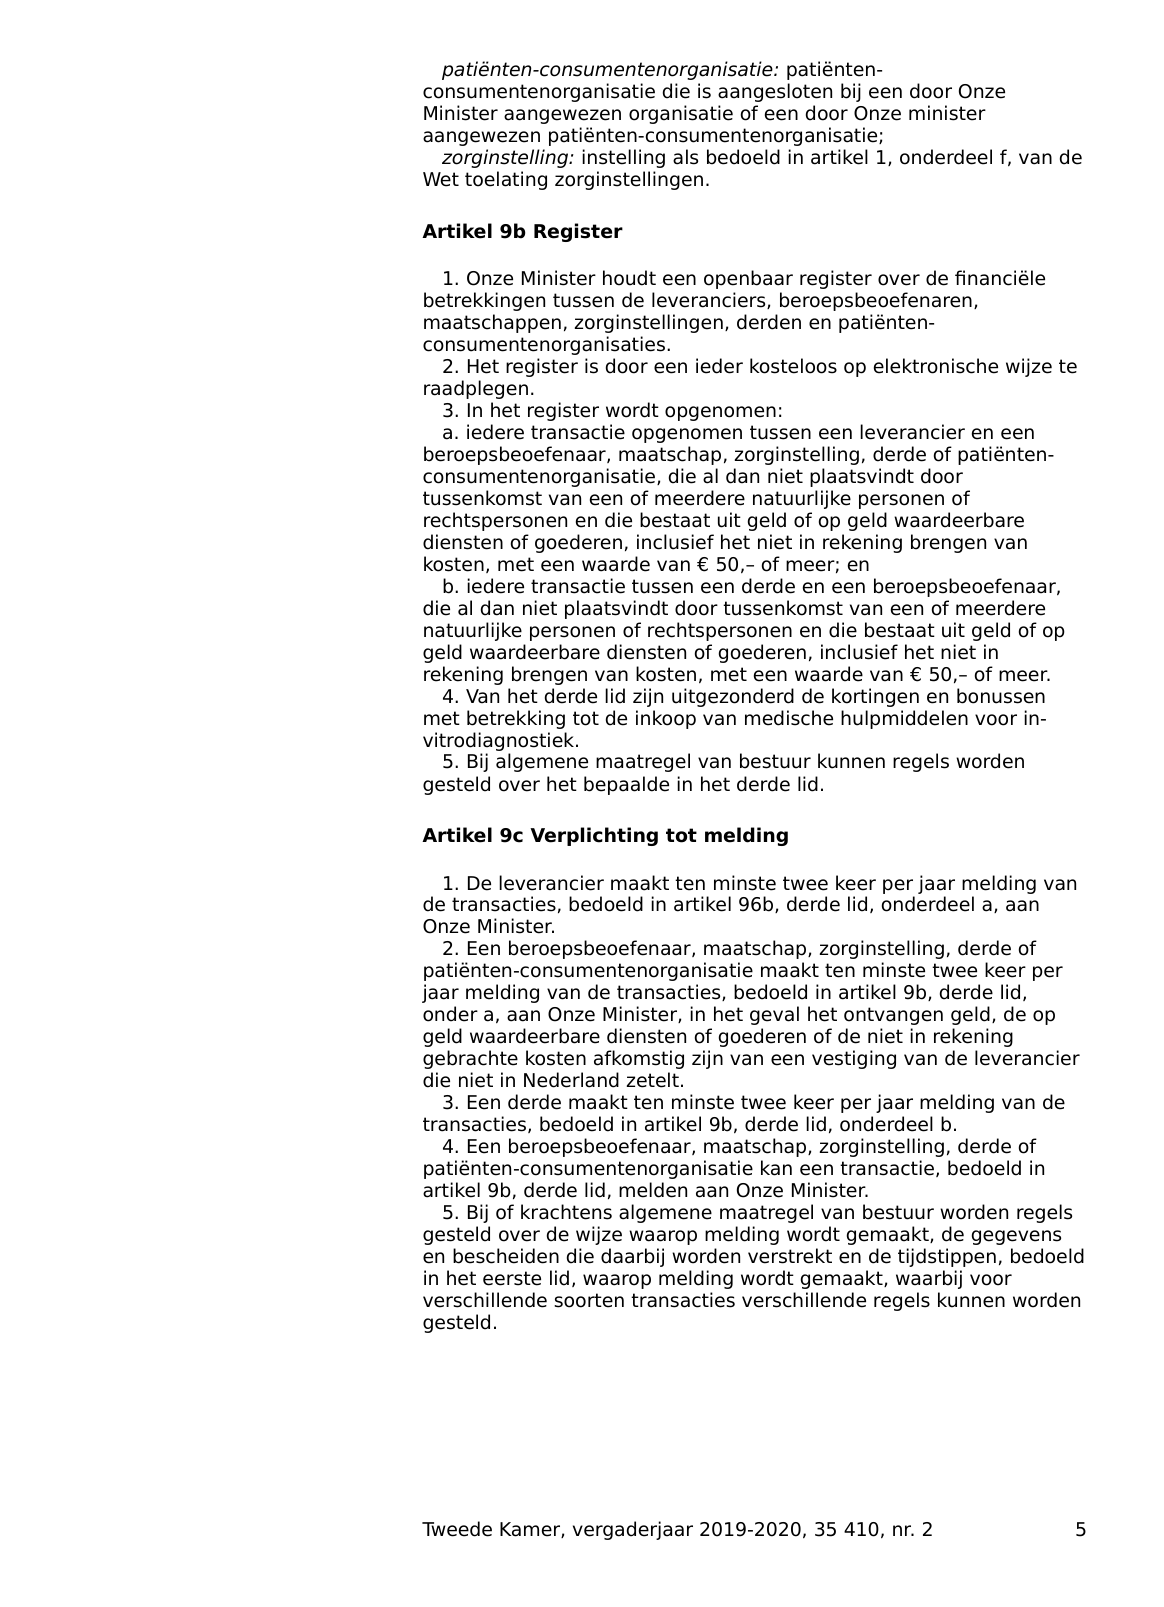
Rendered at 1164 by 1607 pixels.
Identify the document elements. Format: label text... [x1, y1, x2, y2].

subtitle Artikel 9b Register [422, 221, 1087, 243]
text b. iedere transactie tussen een derde en een beroepsbeoefenaar, die al dan niet plaatsvindt door tussenkomst van een of meerdere natuurlijke personen of rechtspersonen en die bestaat uit geld of op geld waardeerbare diensten of goederen, inclusief het niet in rekening brengen van kosten, met een waarde van € 50,– of meer. [422, 576, 1087, 686]
text 5. Bij algemene maatregel van bestuur kunnen regels worden gesteld over het bepaalde in het derde lid. [422, 751, 1087, 795]
text 1. De leverancier maakt ten minste twee keer per jaar melding van de transacties, bedoeld in artikel 96b, derde lid, onderdeel a, aan Onze Minister. [422, 872, 1087, 938]
text 3. Een derde maakt ten minste twee keer per jaar melding van de transacties, bedoeld in artikel 9b, derde lid, onderdeel b. [422, 1092, 1087, 1136]
text 1. Onze Minister houdt een openbaar register over de financiële betrekkingen tussen de leveranciers, beroepsbeoefenaren, maatschappen, zorginstellingen, derden en patiënten- consumentenorganisaties. [422, 268, 1087, 356]
subtitle Artikel 9c Verplichting tot melding [422, 825, 1087, 847]
text zorginstelling: instelling als bedoeld in artikel 1, onderdeel f, van de Wet toelating zorginstellingen. [422, 147, 1087, 191]
text a. iedere transactie opgenomen tussen een leverancier en een beroepsbeoefenaar, maatschap, zorginstelling, derde of patiënten-consumentenorganisatie, die al dan niet plaatsvindt door tussenkomst van een of meerdere natuurlijke personen of rechtspersonen en die bestaat uit geld of op geld waardeerbare diensten of goederen, inclusief het niet in rekening brengen van kosten, met een waarde van € 50,– of meer; en [422, 422, 1087, 576]
text 4. Een beroepsbeoefenaar, maatschap, zorginstelling, derde of patiënten-consumentenorganisatie kan een transactie, bedoeld in artikel 9b, derde lid, melden aan Onze Minister. [422, 1136, 1087, 1202]
text 2. Een beroepsbeoefenaar, maatschap, zorginstelling, derde of patiënten-consumentenorganisatie maakt ten minste twee keer per jaar melding van de transacties, bedoeld in artikel 9b, derde lid, onder a, aan Onze Minister, in het geval het ontvangen geld, de op geld waardeerbare diensten of goederen of de niet in rekening gebrachte kosten afkomstig zijn van een vestiging van de leverancier die niet in Nederland zetelt. [422, 938, 1087, 1092]
text 2. Het register is door een ieder kosteloos op elektronische wijze te raadplegen. [422, 356, 1087, 400]
text 5. Bij of krachtens algemene maatregel van bestuur worden regels gesteld over de wijze waarop melding wordt gemaakt, de gegevens en bescheiden die daarbij worden verstrekt en de tijdstippen, bedoeld in het eerste lid, waarop melding wordt gemaakt, waarbij voor verschillende soorten transacties verschillende regels kunnen worden gesteld. [422, 1202, 1087, 1334]
text 3. In het register wordt opgenomen: [422, 400, 1087, 422]
text 4. Van het derde lid zijn uitgezonderd de kortingen en bonussen met betrekking tot de inkoop van medische hulpmiddelen voor in-vitrodiagnostiek. [422, 686, 1087, 751]
text patiënten-consumentenorganisatie: patiënten-consumentenorganisatie die is aangesloten bij een door Onze Minister aangewezen organisatie of een door Onze minister aangewezen patiënten-consumentenorganisatie; [422, 59, 1087, 147]
